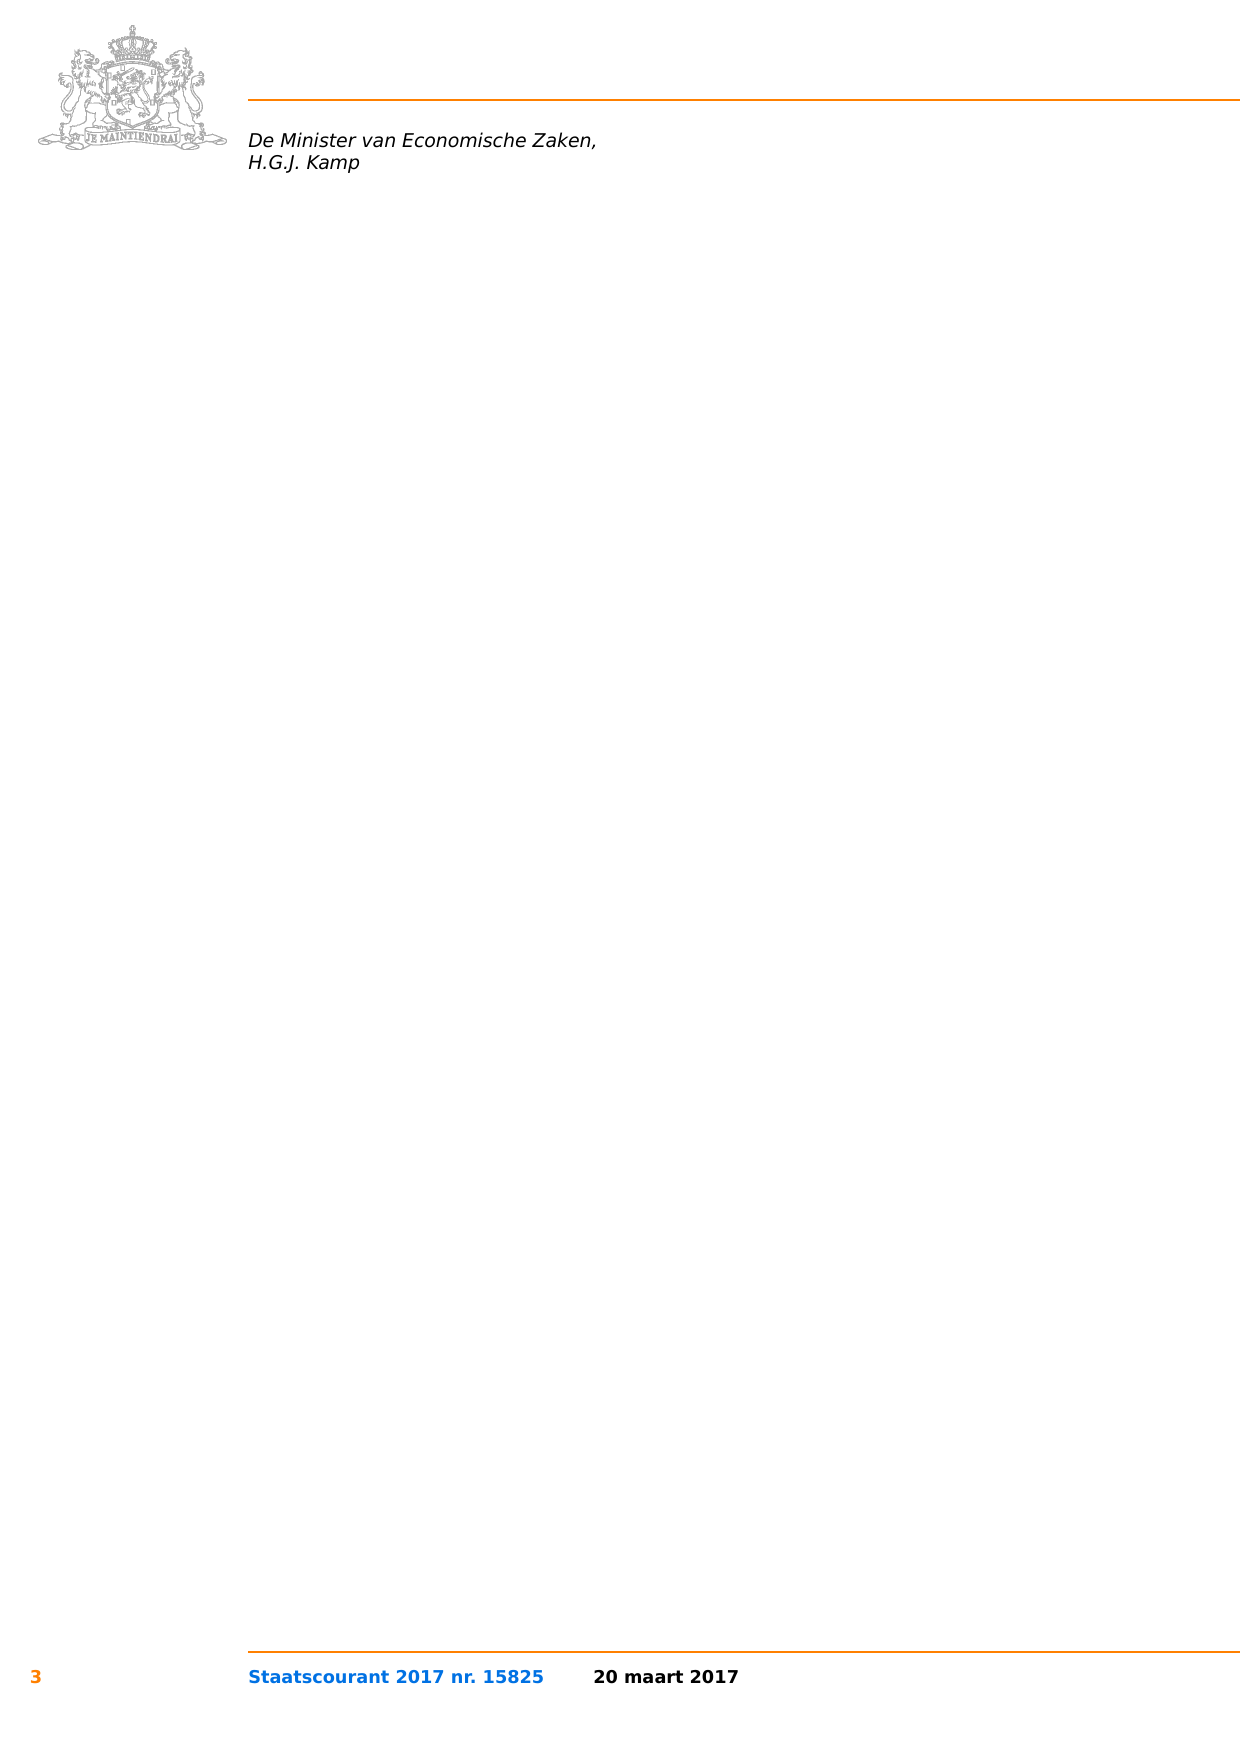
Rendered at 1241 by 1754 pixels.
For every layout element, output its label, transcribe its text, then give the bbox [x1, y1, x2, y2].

picture [38, 25, 227, 150]
text De Minister van Economische Zaken, H.G.J. Kamp [248, 130, 1163, 174]
